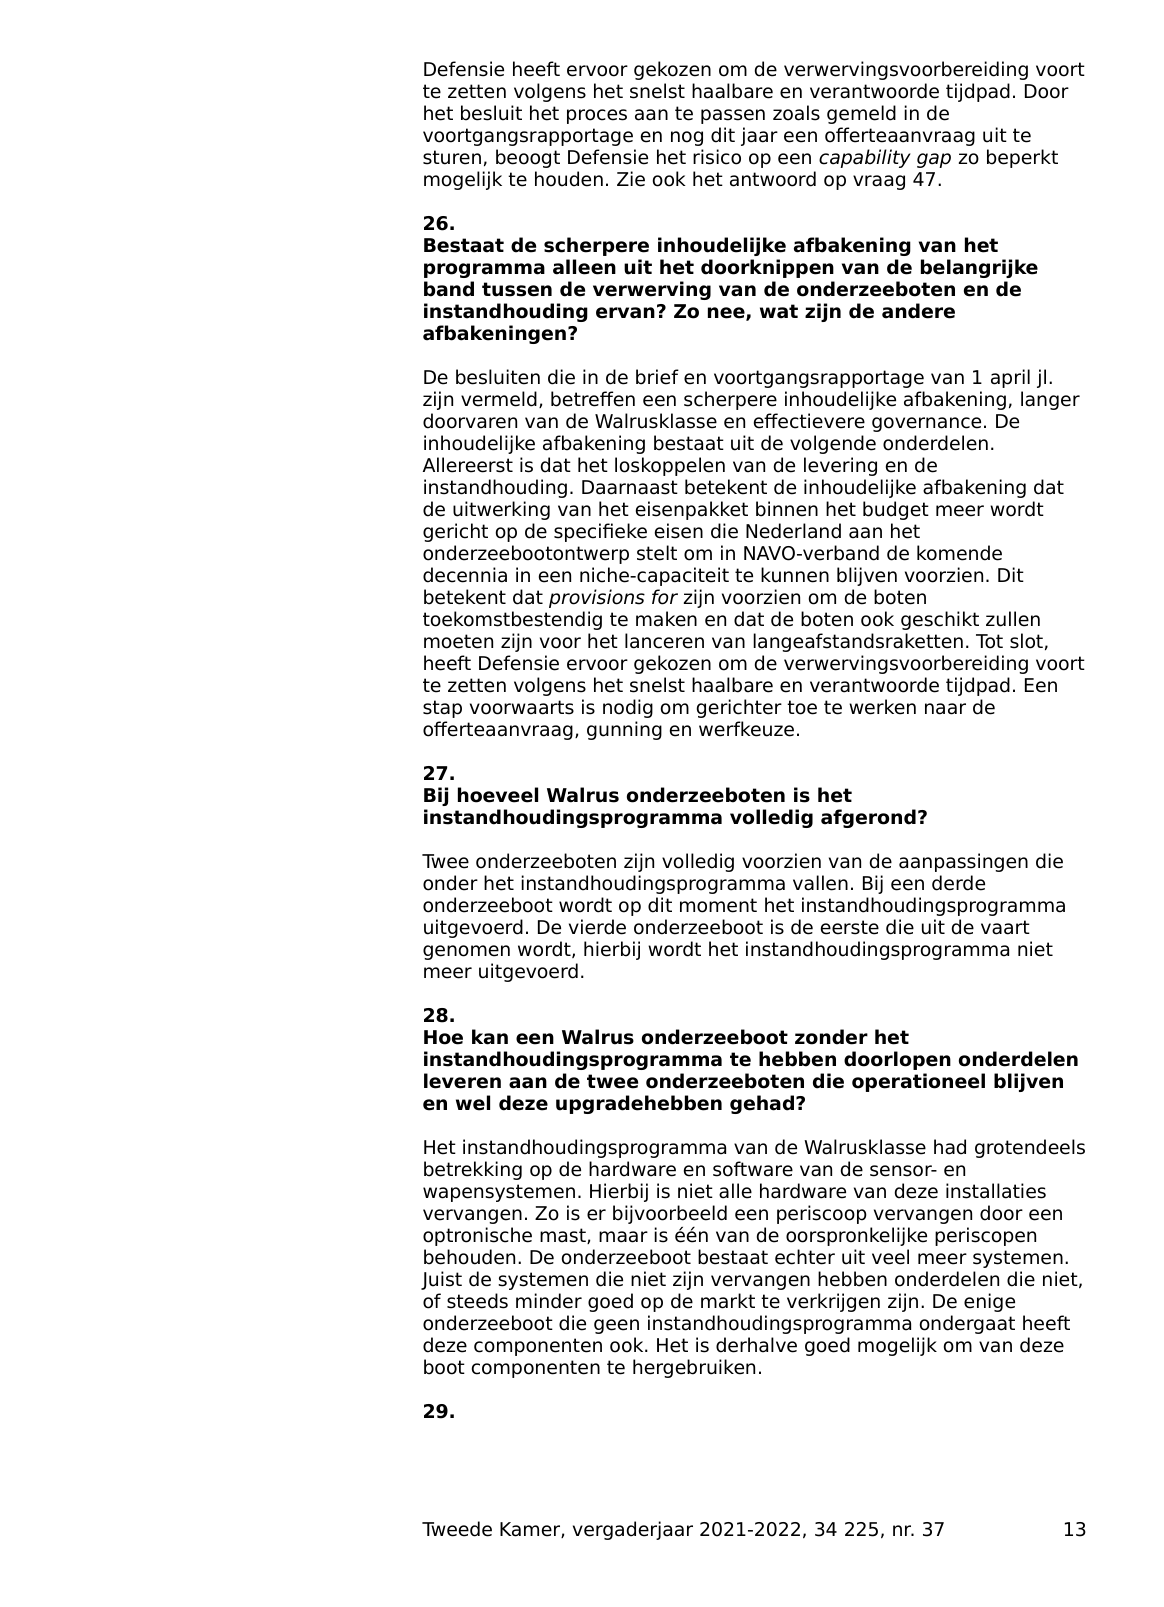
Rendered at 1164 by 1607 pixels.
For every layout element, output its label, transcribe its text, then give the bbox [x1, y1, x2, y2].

text Bij hoeveel Walrus onderzeeboten is het instandhoudingsprogramma volledig afgerond? [422, 785, 1087, 829]
text Twee onderzeeboten zijn volledig voorzien van de aanpassingen die onder het instandhoudingsprogramma vallen. Bij een derde onderzeeboot wordt op dit moment het instandhoudingsprogramma uitgevoerd. De vierde onderzeeboot is de eerste die uit de vaart genomen wordt, hierbij wordt het instandhoudingsprogramma niet meer uitgevoerd. [422, 851, 1087, 983]
text De besluiten die in de brief en voortgangsrapportage van 1 april jl. zijn vermeld, betreffen een scherpere inhoudelijke afbakening, langer doorvaren van de Walrusklasse en effectievere governance. De inhoudelijke afbakening bestaat uit de volgende onderdelen. Allereerst is dat het loskoppelen van de levering en de instandhouding. Daarnaast betekent de inhoudelijke afbakening dat de uitwerking van het eisenpakket binnen het budget meer wordt gericht op de specifieke eisen die Nederland aan het onderzeebootontwerp stelt om in NAVO-verband de komende decennia in een niche-capaciteit te kunnen blijven voorzien. Dit betekent dat provisions for zijn voorzien om de boten toekomstbestendig te maken en dat de boten ook geschikt zullen moeten zijn voor het lanceren van langeafstandsraketten. Tot slot, heeft Defensie ervoor gekozen om de verwervingsvoorbereiding voort te zetten volgens het snelst haalbare en verantwoorde tijdpad. Een stap voorwaarts is nodig om gerichter toe te werken naar de offerteaanvraag, gunning en werfkeuze. [422, 367, 1087, 741]
text 28. [422, 1005, 1087, 1027]
text 27. [422, 763, 1087, 785]
text Het instandhoudingsprogramma van de Walrusklasse had grotendeels betrekking op de hardware en software van de sensor- en wapensystemen. Hierbij is niet alle hardware van deze installaties vervangen. Zo is er bijvoorbeeld een periscoop vervangen door een optronische mast, maar is één van de oorspronkelijke periscopen behouden. De onderzeeboot bestaat echter uit veel meer systemen. Juist de systemen die niet zijn vervangen hebben onderdelen die niet, of steeds minder goed op de markt te verkrijgen zijn. De enige onderzeeboot die geen instandhoudingsprogramma ondergaat heeft deze componenten ook. Het is derhalve goed mogelijk om van deze boot componenten te hergebruiken. [422, 1137, 1087, 1379]
text Defensie heeft ervoor gekozen om de verwervingsvoorbereiding voort te zetten volgens het snelst haalbare en verantwoorde tijdpad. Door het besluit het proces aan te passen zoals gemeld in de voortgangsrapportage en nog dit jaar een offerteaanvraag uit te sturen, beoogt Defensie het risico op een capability gap zo beperkt mogelijk te houden. Zie ook het antwoord op vraag 47. [422, 59, 1087, 191]
text Hoe kan een Walrus onderzeeboot zonder het instandhoudingsprogramma te hebben doorlopen onderdelen leveren aan de twee onderzeeboten die operationeel blijven en wel deze upgradehebben gehad? [422, 1027, 1087, 1115]
text 29. [422, 1401, 1087, 1423]
text 26. [422, 213, 1087, 235]
text Bestaat de scherpere inhoudelijke afbakening van het programma alleen uit het doorknippen van de belangrijke band tussen de verwerving van de onderzeeboten en de instandhouding ervan? Zo nee, wat zijn de andere afbakeningen? [422, 235, 1087, 345]
